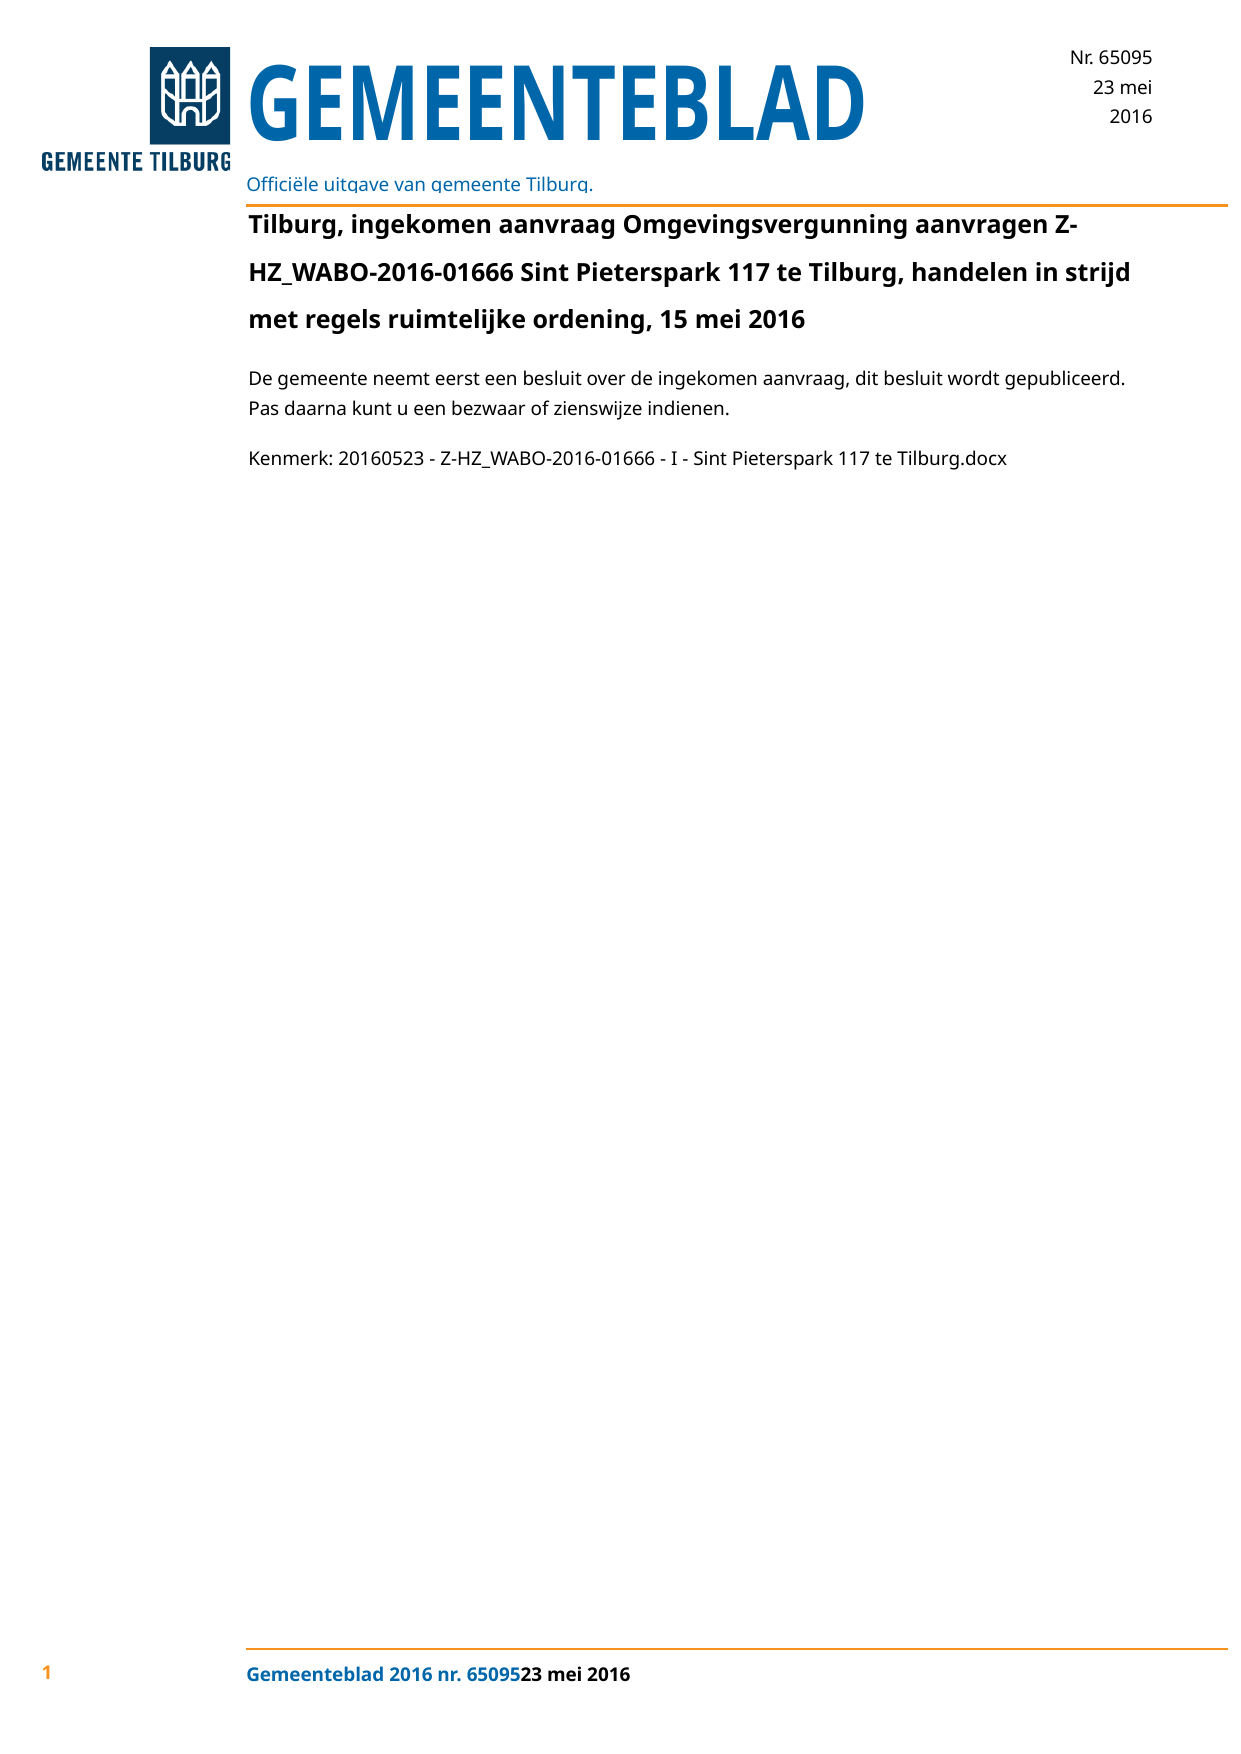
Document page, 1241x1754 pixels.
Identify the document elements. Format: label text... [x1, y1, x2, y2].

text Tilburg, ingekomen aanvraag Omgevingsvergunning aanvragen Z-HZ_WABO-2016-01666 Sint Pieterspark 117 te Tilburg, handelen in strijd met regels ruimtelijke ordening, 15 mei 2016 [248, 207, 1152, 336]
text Kenmerk: 20160523 - Z-HZ_WABO-2016-01666 - I - Sint Pieterspark 117 te Tilburg.docx [248, 446, 1152, 471]
text De gemeente neemt eerst een besluit over de ingekomen aanvraag, dit besluit wordt gepubliceerd. Pas daarna kunt u een bezwaar of zienswijze indienen. [248, 366, 1152, 421]
picture [41, 47, 231, 172]
